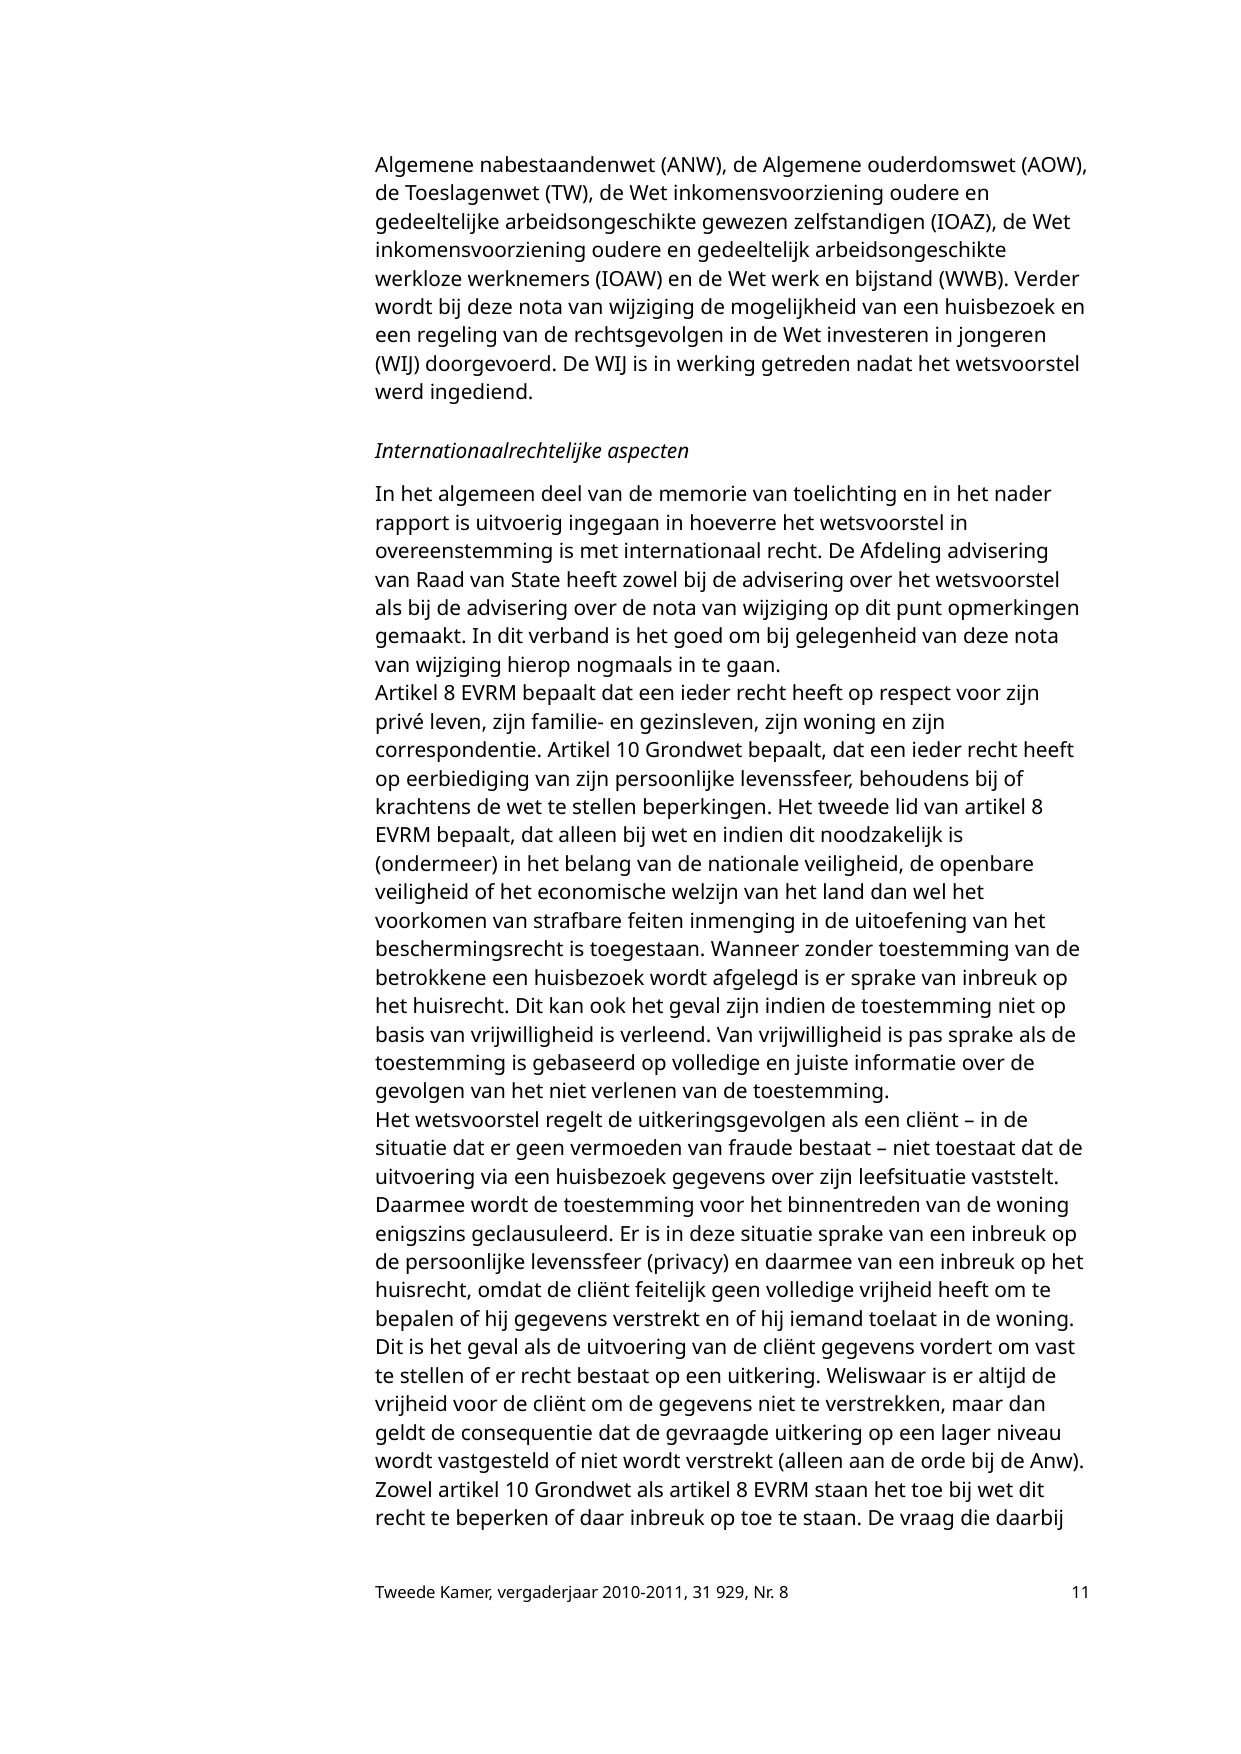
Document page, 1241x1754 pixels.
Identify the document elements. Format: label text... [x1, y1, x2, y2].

text Algemene nabestaandenwet (ANW), de Algemene ouderdomswet (AOW), de Toeslagenwet (TW), de Wet inkomensvoorziening oudere en gedeeltelijke arbeidsongeschikte gewezen zelfstandigen (IOAZ), de Wet inkomensvoorziening oudere en gedeeltelijk arbeidsongeschikte werkloze werknemers (IOAW) en de Wet werk en bijstand (WWB). Verder wordt bij deze nota van wijziging de mogelijkheid van een huisbezoek en een regeling van de rechtsgevolgen in de Wet investeren in jongeren (WIJ) doorgevoerd. De WIJ is in werking getreden nadat het wetsvoorstel werd ingediend. [375, 150, 1090, 406]
text Internationaalrechtelijke aspecten [375, 436, 1090, 464]
text Artikel 8 EVRM bepaalt dat een ieder recht heeft op respect voor zijn privé leven, zijn familie- en gezinsleven, zijn woning en zijn correspondentie. Artikel 10 Grondwet bepaalt, dat een ieder recht heeft op eerbiediging van zijn persoonlijke levenssfeer, behoudens bij of krachtens de wet te stellen beperkingen. Het tweede lid van artikel 8 EVRM bepaalt, dat alleen bij wet en indien dit noodzakelijk is (ondermeer) in het belang van de nationale veiligheid, de openbare veiligheid of het economische welzijn van het land dan wel het voorkomen van strafbare feiten inmenging in de uitoefening van het beschermingsrecht is toegestaan. Wanneer zonder toestemming van de betrokkene een huisbezoek wordt afgelegd is er sprake van inbreuk op het huisrecht. Dit kan ook het geval zijn indien de toestemming niet op basis van vrijwilligheid is verleend. Van vrijwilligheid is pas sprake als de toestemming is gebaseerd op volledige en juiste informatie over de gevolgen van het niet verlenen van de toestemming. [375, 678, 1090, 1105]
text Zowel artikel 10 Grondwet als artikel 8 EVRM staan het toe bij wet dit recht te beperken of daar inbreuk op toe te staan. De vraag die daarbij [375, 1475, 1090, 1532]
text In het algemeen deel van de memorie van toelichting en in het nader rapport is uitvoerig ingegaan in hoeverre het wetsvoorstel in overeenstemming is met internationaal recht. De Afdeling advisering van Raad van State heeft zowel bij de advisering over het wetsvoorstel als bij de advisering over de nota van wijziging op dit punt opmerkingen gemaakt. In dit verband is het goed om bij gelegenheid van deze nota van wijziging hierop nogmaals in te gaan. [375, 479, 1090, 678]
text Het wetsvoorstel regelt de uitkeringsgevolgen als een cliënt – in de situatie dat er geen vermoeden van fraude bestaat – niet toestaat dat de uitvoering via een huisbezoek gegevens over zijn leefsituatie vaststelt. Daarmee wordt de toestemming voor het binnentreden van de woning enigszins geclausuleerd. Er is in deze situatie sprake van een inbreuk op de persoonlijke levenssfeer (privacy) en daarmee van een inbreuk op het huisrecht, omdat de cliënt feitelijk geen volledige vrijheid heeft om te bepalen of hij gegevens verstrekt en of hij iemand toelaat in de woning. Dit is het geval als de uitvoering van de cliënt gegevens vordert om vast te stellen of er recht bestaat op een uitkering. Weliswaar is er altijd de vrijheid voor de cliënt om de gegevens niet te verstrekken, maar dan geldt de consequentie dat de gevraagde uitkering op een lager niveau wordt vastgesteld of niet wordt verstrekt (alleen aan de orde bij de Anw). [375, 1105, 1090, 1475]
